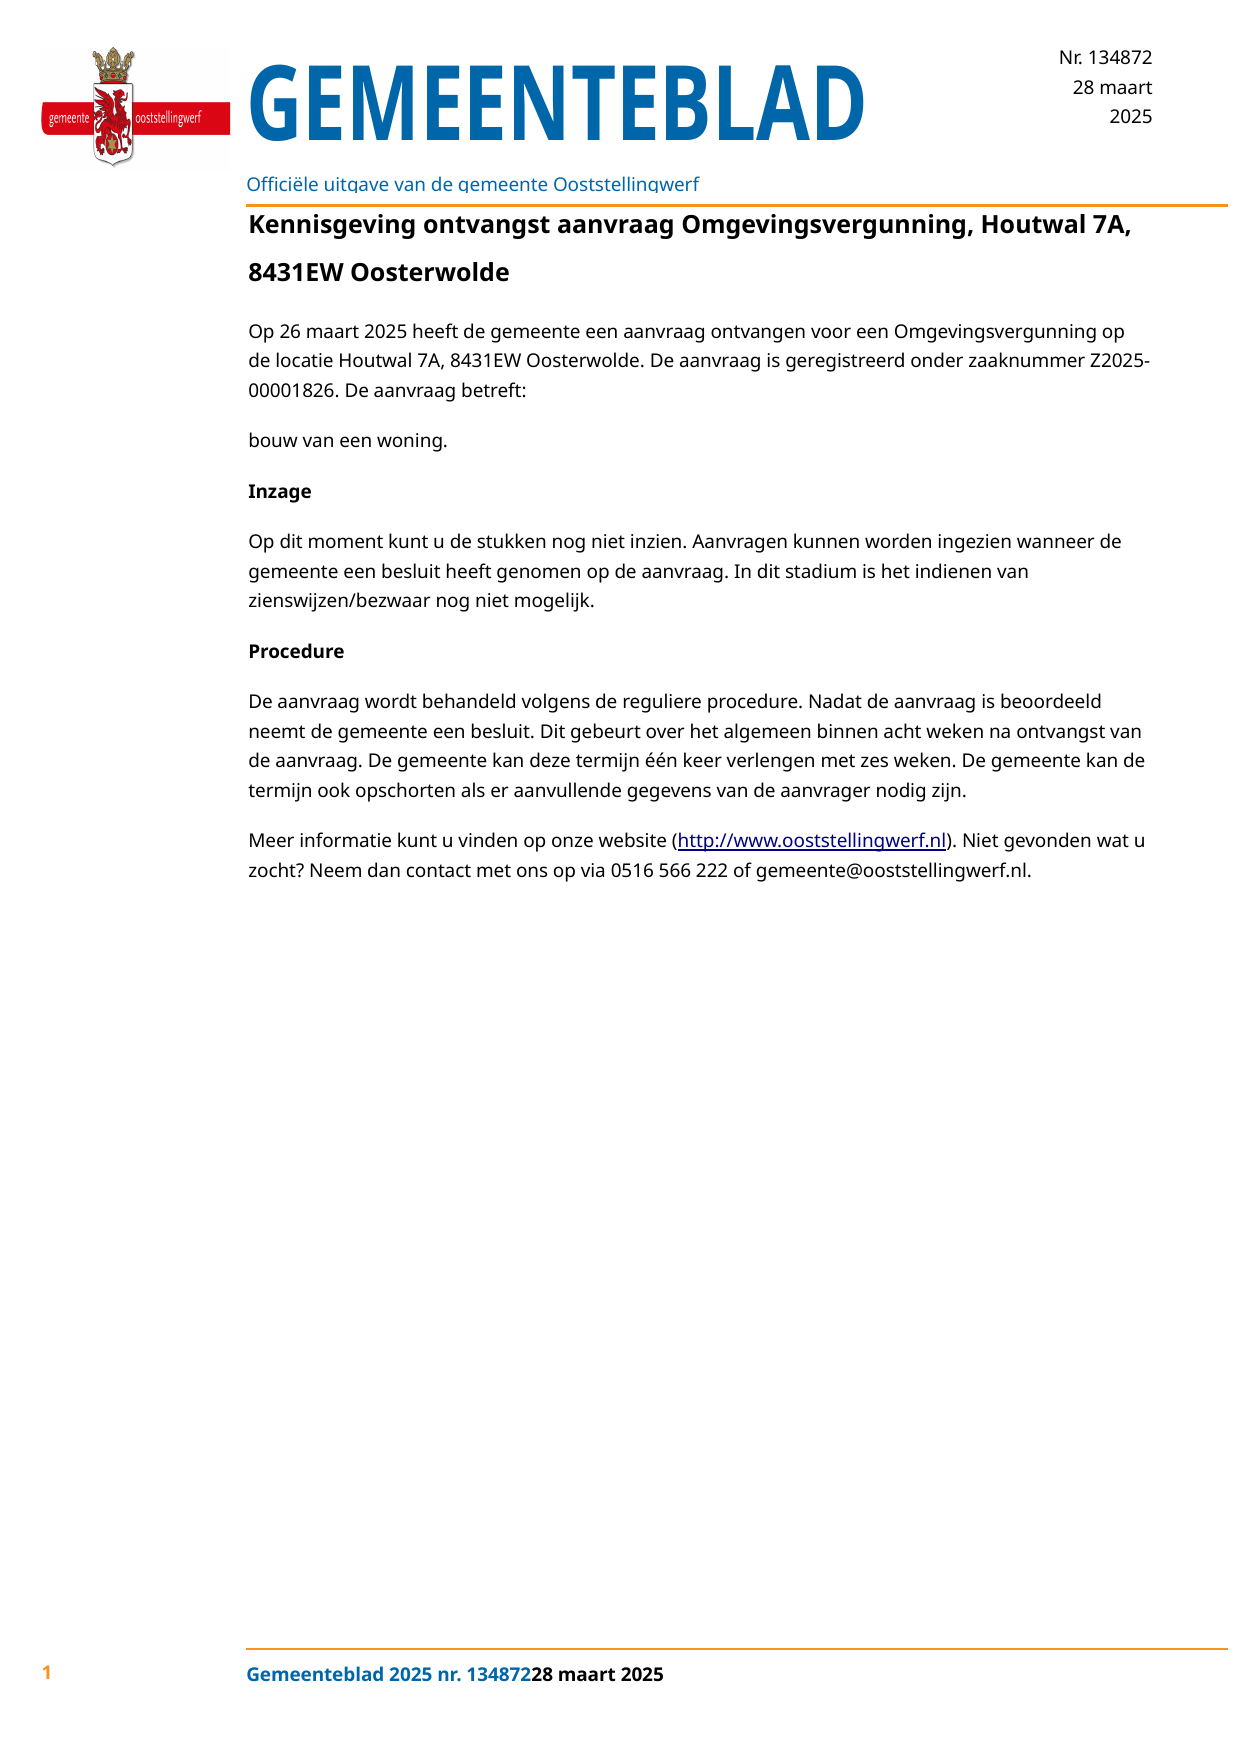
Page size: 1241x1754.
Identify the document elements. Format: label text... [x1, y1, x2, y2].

text Op 26 maart 2025 heeft de gemeente een aanvraag ontvangen voor een Omgevingsvergunning op de locatie Houtwal 7A, 8431EW Oosterwolde. De aanvraag is geregistreerd onder zaaknummer Z2025-00001826. De aanvraag betreft: [248, 318, 1152, 403]
text Op dit moment kunt u de stukken nog niet inzien. Aanvragen kunnen worden ingezien wanneer de gemeente een besluit heeft genomen op de aanvraag. In dit stadium is het indienen van zienswijzen/bezwaar nog niet mogelijk. [248, 528, 1152, 613]
text Kennisgeving ontvangst aanvraag Omgevingsvergunning, Houtwal 7A, 8431EW Oosterwolde [248, 207, 1152, 288]
text bouw van een woning. [248, 427, 1152, 453]
picture [41, 47, 231, 172]
text Procedure [248, 638, 1152, 664]
text Inzage [248, 478, 1152, 504]
text Meer informatie kunt u vinden op onze website (http://www.ooststellingwerf.nl). Niet gevonden wat u zocht? Neem dan contact met ons op via 0516 566 222 of gemeente@ooststellingwerf.nl. [248, 827, 1152, 883]
text De aanvraag wordt behandeld volgens de reguliere procedure. Nadat de aanvraag is beoordeeld neemt de gemeente een besluit. Dit gebeurt over het algemeen binnen acht weken na ontvangst van de aanvraag. De gemeente kan deze termijn één keer verlengen met zes weken. De gemeente kan de termijn ook opschorten als er aanvullende gegevens van de aanvrager nodig zijn. [248, 688, 1152, 803]
